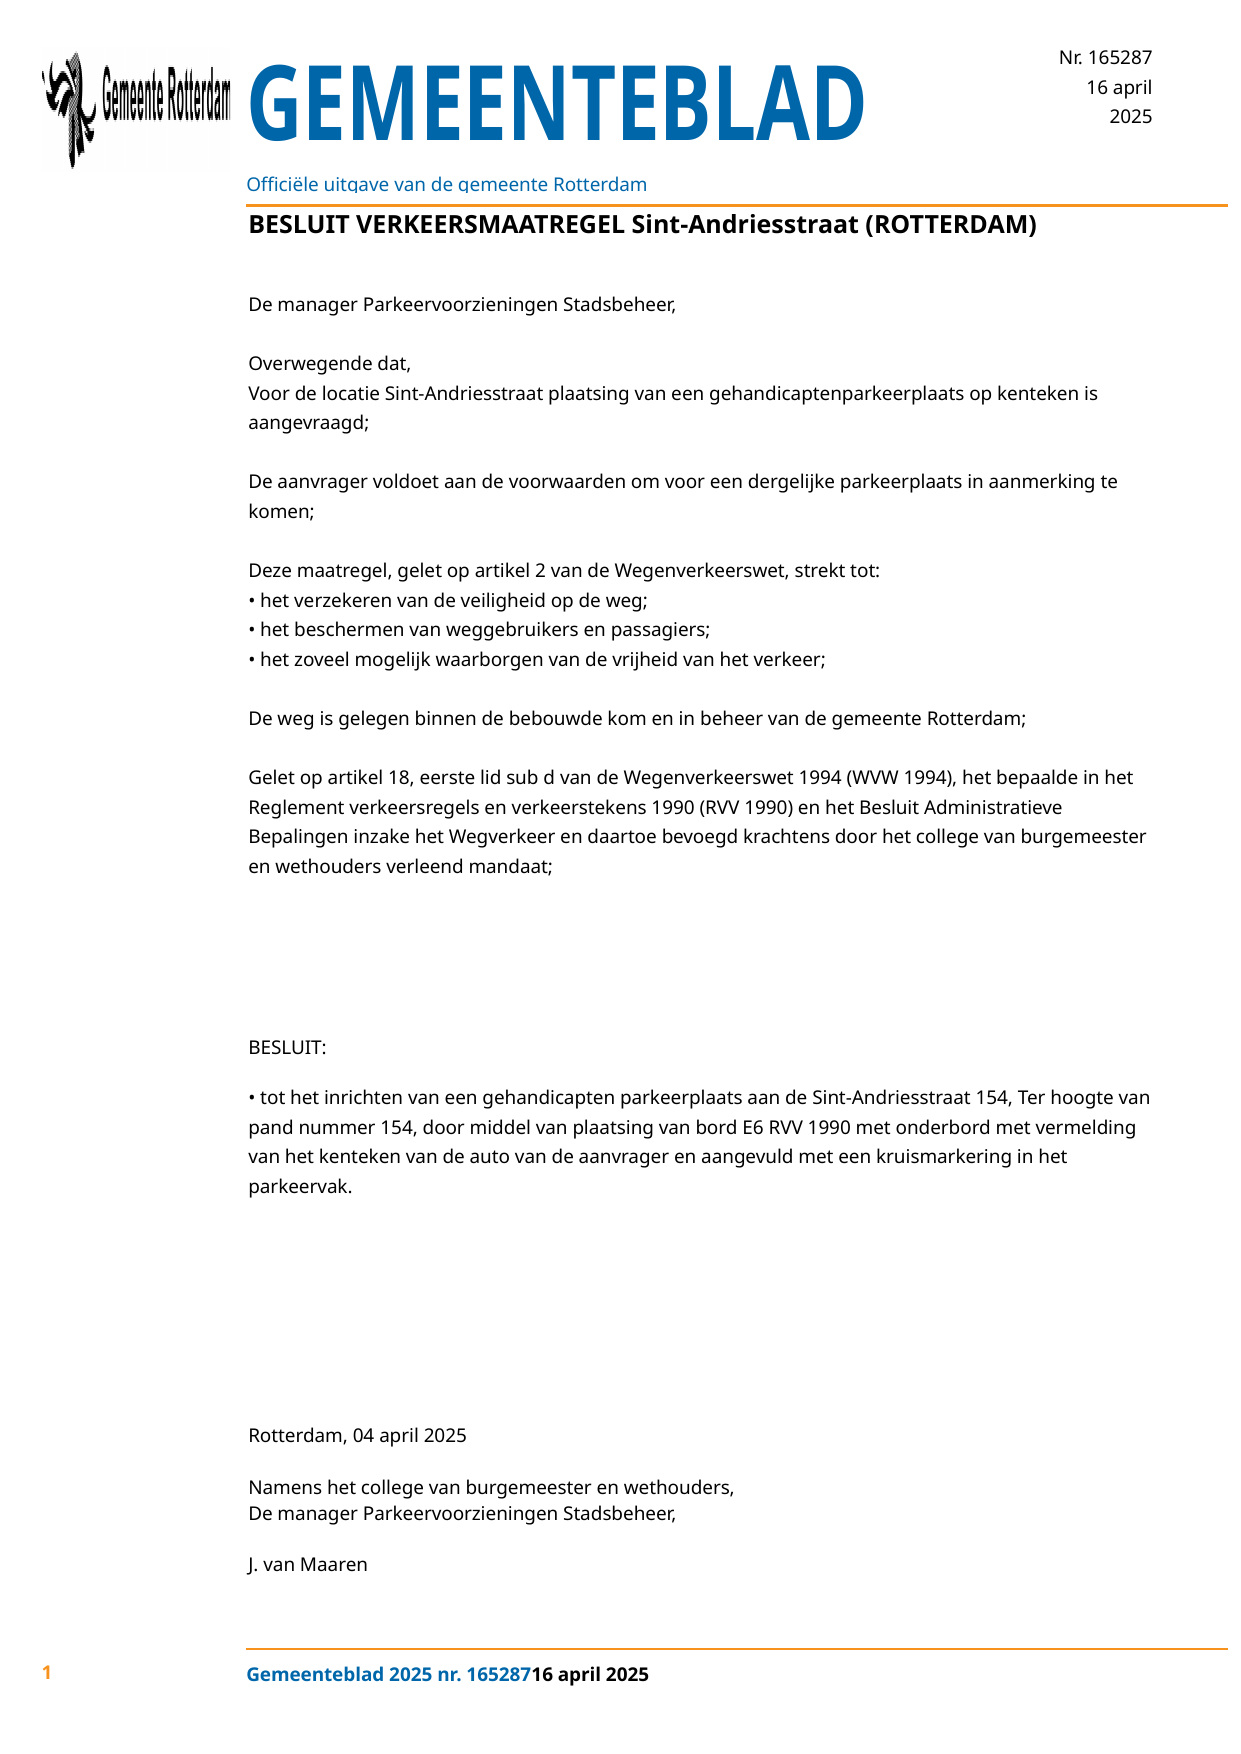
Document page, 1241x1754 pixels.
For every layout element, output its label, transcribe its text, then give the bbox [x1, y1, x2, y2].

text De manager Parkeervoorzieningen Stadsbeheer, [248, 1500, 1152, 1526]
text De aanvrager voldoet aan de voorwaarden om voor een dergelijke parkeerplaats in aanmerking te komen; [248, 468, 1152, 524]
picture [41, 47, 231, 172]
text Namens het college van burgemeester en wethouders, [248, 1474, 1152, 1500]
text Rotterdam, 04 april 2025 [248, 1423, 1152, 1448]
text Gelet op artikel 18, eerste lid sub d van de Wegenverkeerswet 1994 (WVW 1994), het bepaalde in het Reglement verkeersregels en verkeerstekens 1990 (RVV 1990) en het Besluit Administratieve Bepalingen inzake het Wegverkeer en daartoe bevoegd krachtens door het college van burgemeester en wethouders verleend mandaat; [248, 764, 1152, 879]
text Overwegende dat, [248, 350, 1152, 376]
text • het verzekeren van de veiligheid op de weg; [248, 587, 1152, 613]
text J. van Maaren [248, 1551, 1152, 1577]
text • het beschermen van weggebruikers en passagiers; [248, 616, 1152, 642]
text • tot het inrichten van een gehandicapten parkeerplaats aan de Sint-Andriesstraat 154, Ter hoogte van pand nummer 154, door middel van plaatsing van bord E6 RVV 1990 met onderbord met vermelding van het kenteken van de auto van de aanvrager en aangevuld met een kruismarkering in het parkeervak. [248, 1084, 1152, 1199]
text • het zoveel mogelijk waarborgen van de vrijheid van het verkeer; [248, 646, 1152, 672]
text BESLUIT VERKEERSMAATREGEL Sint-Andriesstraat (ROTTERDAM) [248, 207, 1152, 241]
text De manager Parkeervoorzieningen Stadsbeheer, [248, 291, 1152, 317]
text De weg is gelegen binnen de bebouwde kom en in beheer van de gemeente Rotterdam; [248, 705, 1152, 731]
text Deze maatregel, gelet op artikel 2 van de Wegenverkeerswet, strekt tot: [248, 557, 1152, 583]
text Voor de locatie Sint-Andriesstraat plaatsing van een gehandicaptenparkeerplaats op kenteken is aangevraagd; [248, 380, 1152, 435]
text BESLUIT: [248, 1034, 1152, 1060]
